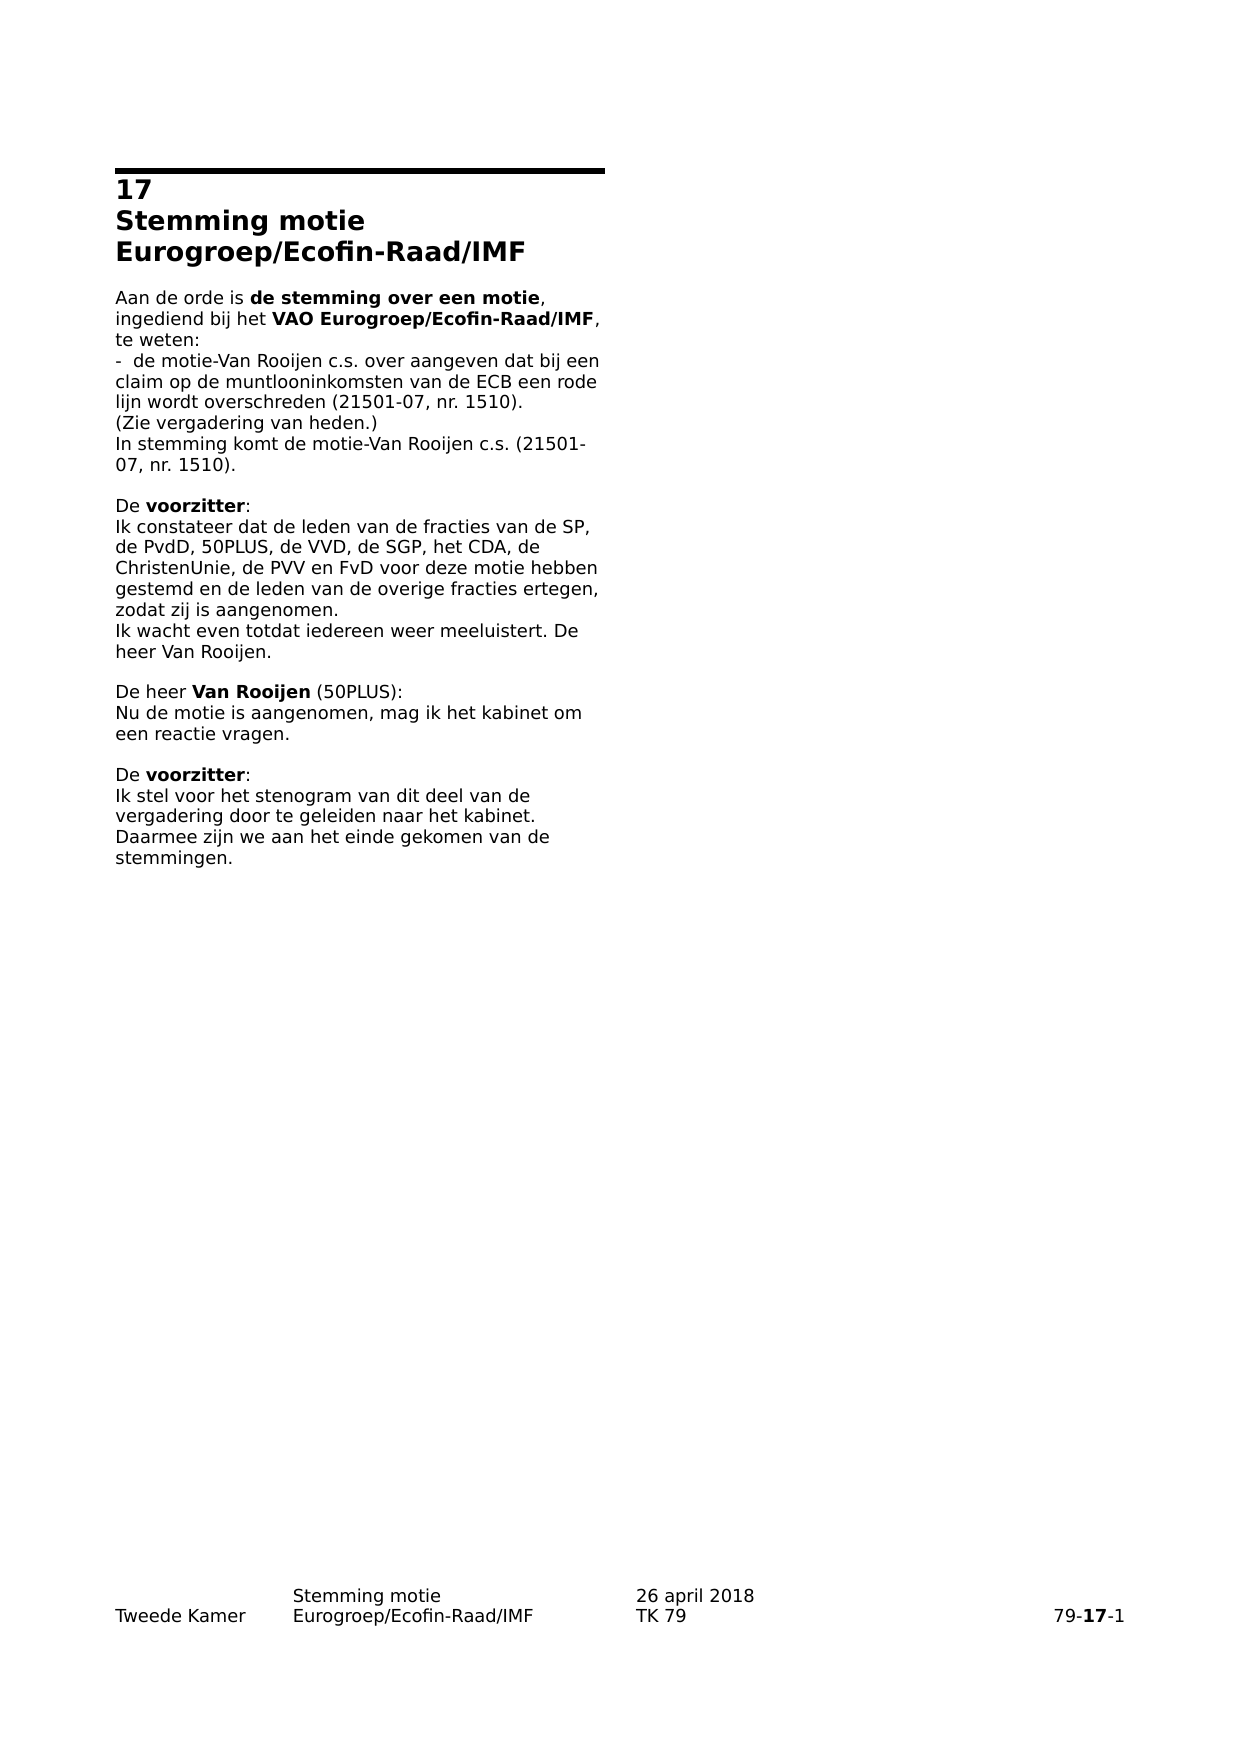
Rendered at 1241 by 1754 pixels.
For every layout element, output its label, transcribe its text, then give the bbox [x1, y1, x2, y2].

title 17 Stemming motie Eurogroep/Ecofin-Raad/IMF [115, 174, 605, 268]
text In stemming komt de motie-Van Rooijen c.s. (21501-07, nr. 1510). [115, 434, 605, 476]
text Ik constateer dat de leden van de fracties van de SP, de PvdD, 50PLUS, de VVD, de SGP, het CDA, de ChristenUnie, de PVV en FvD voor deze motie hebben gestemd en de leden van de overige fracties ertegen, zodat zij is aangenomen. [115, 516, 605, 621]
text te weten: [115, 330, 605, 351]
text Nu de motie is aangenomen, mag ik het kabinet om een reactie vragen. [115, 703, 605, 744]
text De heer Van Rooijen (50PLUS): [115, 682, 605, 703]
text (Zie vergadering van heden.) [115, 413, 605, 434]
text Ik stel voor het stenogram van dit deel van de vergadering door te geleiden naar het kabinet. [115, 785, 605, 827]
text De voorzitter: [115, 496, 605, 516]
text Daarmee zijn we aan het einde gekomen van de stemmingen. [115, 827, 605, 869]
text Aan de orde is de stemming over een motie, ingediend bij het VAO Eurogroep/Ecofin-Raad/IMF, [115, 288, 605, 330]
text De voorzitter: [115, 764, 605, 785]
list de motie-Van Rooijen c.s. over aangeven dat bij een claim op de muntlooninkomsten van de ECB een rode lijn wordt overschreden (21501-07, nr. 1510). [115, 351, 605, 413]
text Ik wacht even totdat iedereen weer meeluistert. De heer Van Rooijen. [115, 621, 605, 662]
